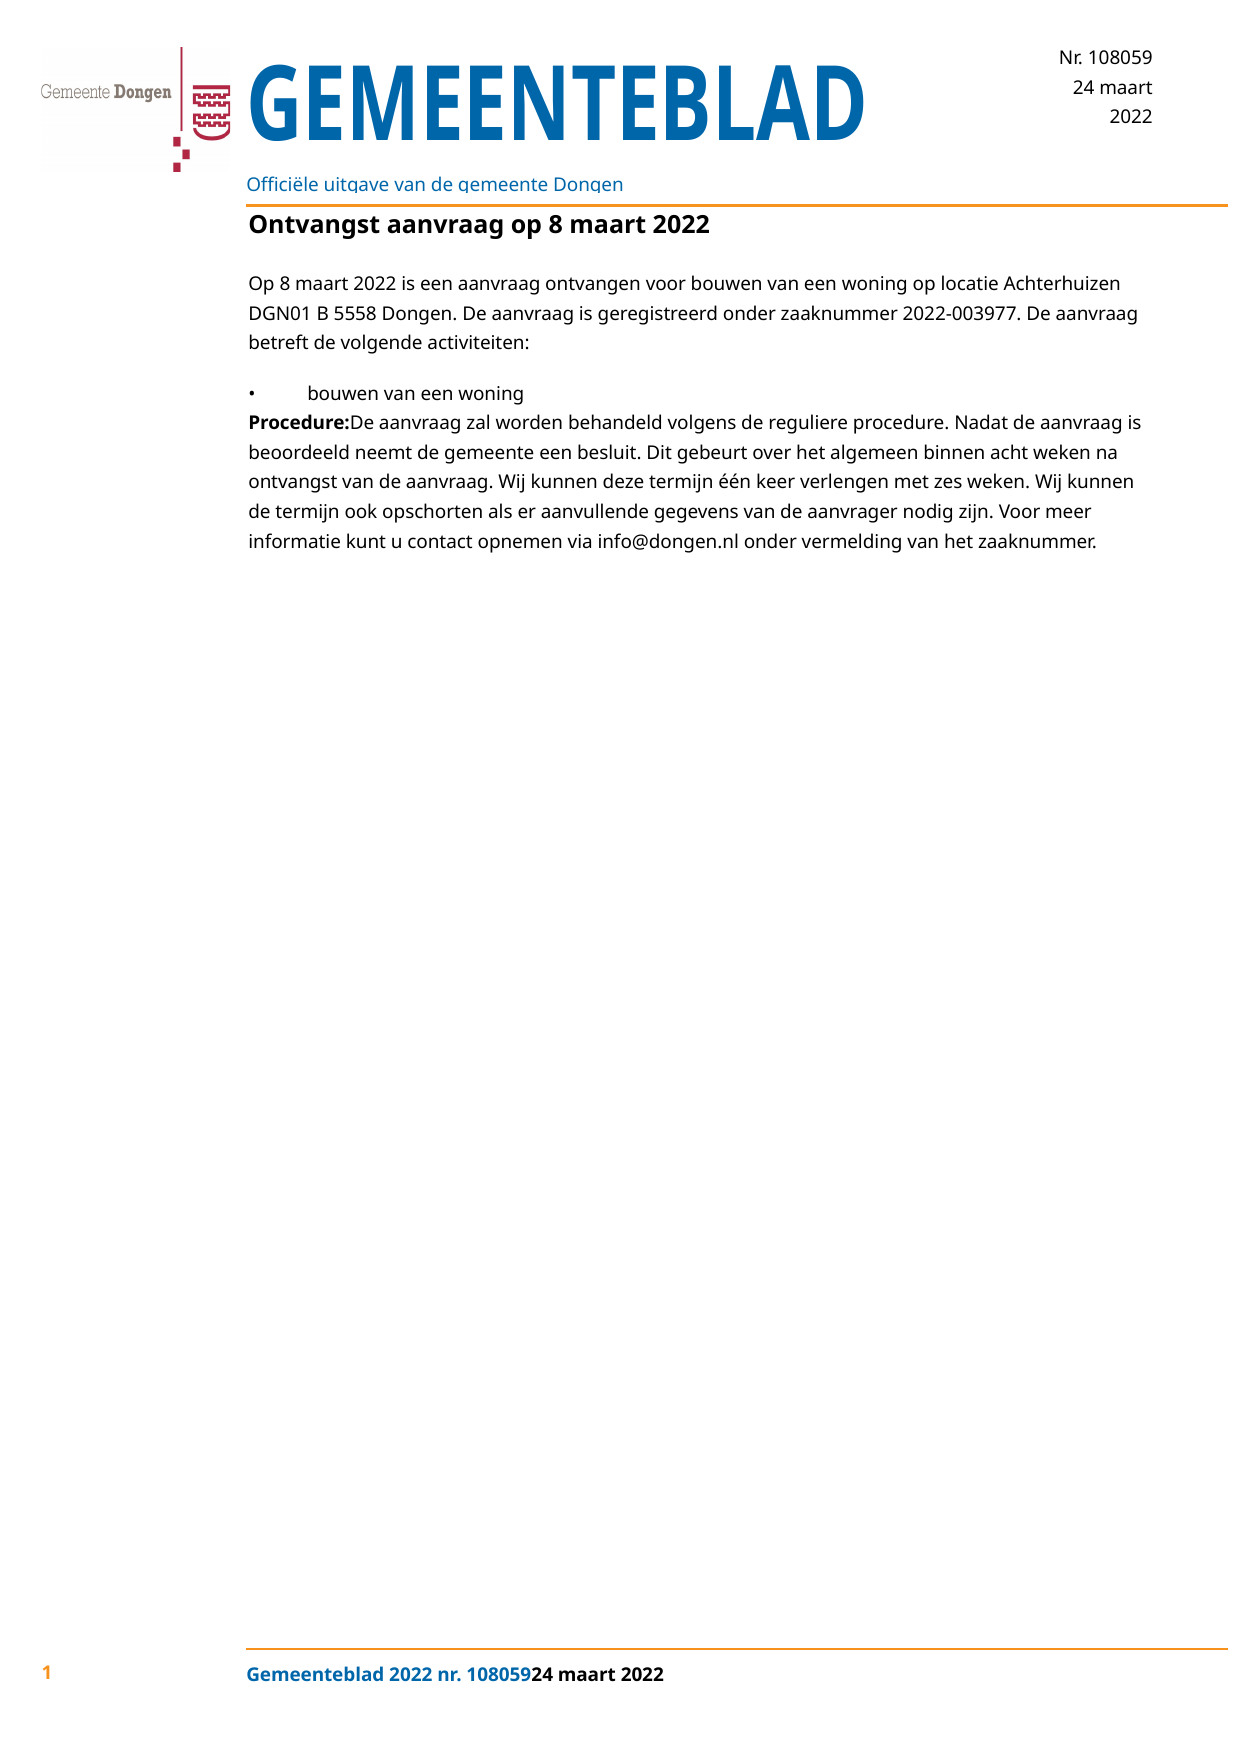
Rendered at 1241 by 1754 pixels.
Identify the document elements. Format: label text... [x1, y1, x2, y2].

text Procedure:De aanvraag zal worden behandeld volgens de reguliere procedure. Nadat de aanvraag is beoordeeld neemt de gemeente een besluit. Dit gebeurt over het algemeen binnen acht weken na ontvangst van de aanvraag. Wij kunnen deze termijn één keer verlengen met zes weken. Wij kunnen de termijn ook opschorten als er aanvullende gegevens van de aanvrager nodig zijn. Voor meer informatie kunt u contact opnemen via info@dongen.nl onder vermelding van het zaaknummer. [248, 409, 1152, 553]
list bouwen van een woning [248, 380, 1152, 406]
text Ontvangst aanvraag op 8 maart 2022 [248, 207, 1152, 241]
text Op 8 maart 2022 is een aanvraag ontvangen voor bouwen van een woning op locatie Achterhuizen DGN01 B 5558 Dongen. De aanvraag is geregistreerd onder zaaknummer 2022-003977. De aanvraag betreft de volgende activiteiten: [248, 270, 1152, 355]
picture [41, 47, 231, 172]
